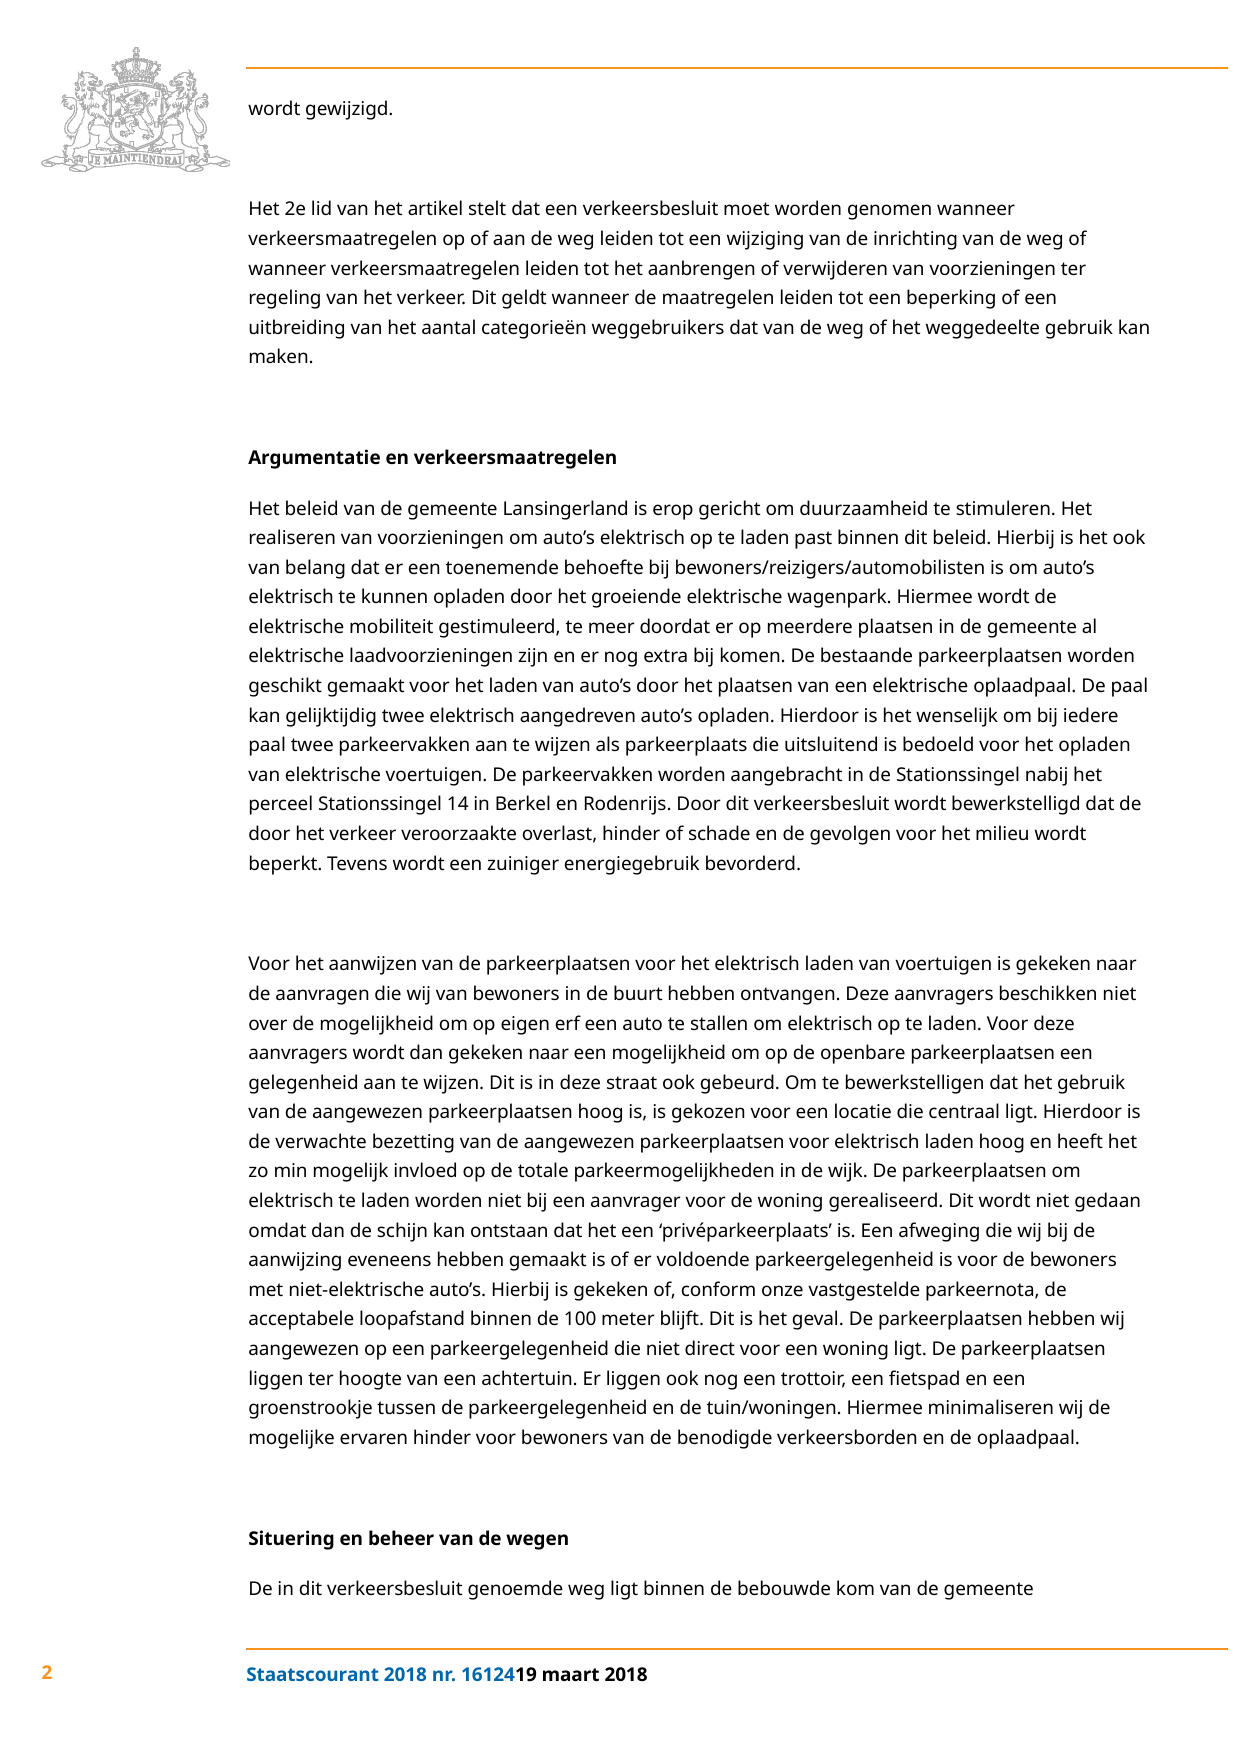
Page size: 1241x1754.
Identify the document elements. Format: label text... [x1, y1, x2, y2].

picture [41, 47, 231, 172]
text Het 2e lid van het artikel stelt dat een verkeersbesluit moet worden genomen wanneer verkeersmaatregelen op of aan de weg leiden tot een wijziging van de inrichting van de weg of wanneer verkeersmaatregelen leiden tot het aanbrengen of verwijderen van voorzieningen ter regeling van het verkeer. Dit geldt wanneer de maatregelen leiden tot een beperking of een uitbreiding van het aantal categorieën weggebruikers dat van de weg of het weggedeelte gebruik kan maken. [248, 196, 1152, 369]
text Voor het aanwijzen van de parkeerplaatsen voor het elektrisch laden van voertuigen is gekeken naar de aanvragen die wij van bewoners in de buurt hebben ontvangen. Deze aanvragers beschikken niet over de mogelijkheid om op eigen erf een auto te stallen om elektrisch op te laden. Voor deze aanvragers wordt dan gekeken naar een mogelijkheid om op de openbare parkeerplaatsen een gelegenheid aan te wijzen. Dit is in deze straat ook gebeurd. Om te bewerkstelligen dat het gebruik van de aangewezen parkeerplaatsen hoog is, is gekozen voor een locatie die centraal ligt. Hierdoor is de verwachte bezetting van de aangewezen parkeerplaatsen voor elektrisch laden hoog en heeft het zo min mogelijk invloed op de totale parkeermogelijkheden in de wijk. De parkeerplaatsen om elektrisch te laden worden niet bij een aanvrager voor de woning gerealiseerd. Dit wordt niet gedaan omdat dan de schijn kan ontstaan dat het een ‘privéparkeerplaats’ is. Een afweging die wij bij de aanwijzing eveneens hebben gemaakt is of er voldoende parkeergelegenheid is voor de bewoners met niet-elektrische auto’s. Hierbij is gekeken of, conform onze vastgestelde parkeernota, de acceptabele loopafstand binnen de 100 meter blijft. Dit is het geval. De parkeerplaatsen hebben wij aangewezen op een parkeergelegenheid die niet direct voor een woning ligt. De parkeerplaatsen liggen ter hoogte van een achtertuin. Er liggen ook nog een trottoir, een fietspad en een groenstrookje tussen de parkeergelegenheid en de tuin/woningen. Hiermee minimaliseren wij de mogelijke ervaren hinder voor bewoners van de benodigde verkeersborden en de oplaadpaal. [248, 951, 1152, 1450]
text wordt gewijzigd. [248, 95, 1152, 121]
text De in dit verkeersbesluit genoemde weg ligt binnen de bebouwde kom van de gemeente [248, 1575, 1152, 1601]
text Argumentatie en verkeersmaatregelen [248, 444, 1152, 470]
text Het beleid van de gemeente Lansingerland is erop gericht om duurzaamheid te stimuleren. Het realiseren van voorzieningen om auto’s elektrisch op te laden past binnen dit beleid. Hierbij is het ook van belang dat er een toenemende behoefte bij bewoners/reizigers/automobilisten is om auto’s elektrisch te kunnen opladen door het groeiende elektrische wagenpark. Hiermee wordt de elektrische mobiliteit gestimuleerd, te meer doordat er op meerdere plaatsen in de gemeente al elektrische laadvoorzieningen zijn en er nog extra bij komen. De bestaande parkeerplaatsen worden geschikt gemaakt voor het laden van auto’s door het plaatsen van een elektrische oplaadpaal. De paal kan gelijktijdig twee elektrisch aangedreven auto’s opladen. Hierdoor is het wenselijk om bij iedere paal twee parkeervakken aan te wijzen als parkeerplaats die uitsluitend is bedoeld voor het opladen van elektrische voertuigen. De parkeervakken worden aangebracht in de Stationssingel nabij het perceel Stationssingel 14 in Berkel en Rodenrijs. Door dit verkeersbesluit wordt bewerkstelligd dat de door het verkeer veroorzaakte overlast, hinder of schade en de gevolgen voor het milieu wordt beperkt. Tevens wordt een zuiniger energiegebruik bevorderd. [248, 495, 1152, 876]
text Situering en beheer van de wegen [248, 1525, 1152, 1551]
